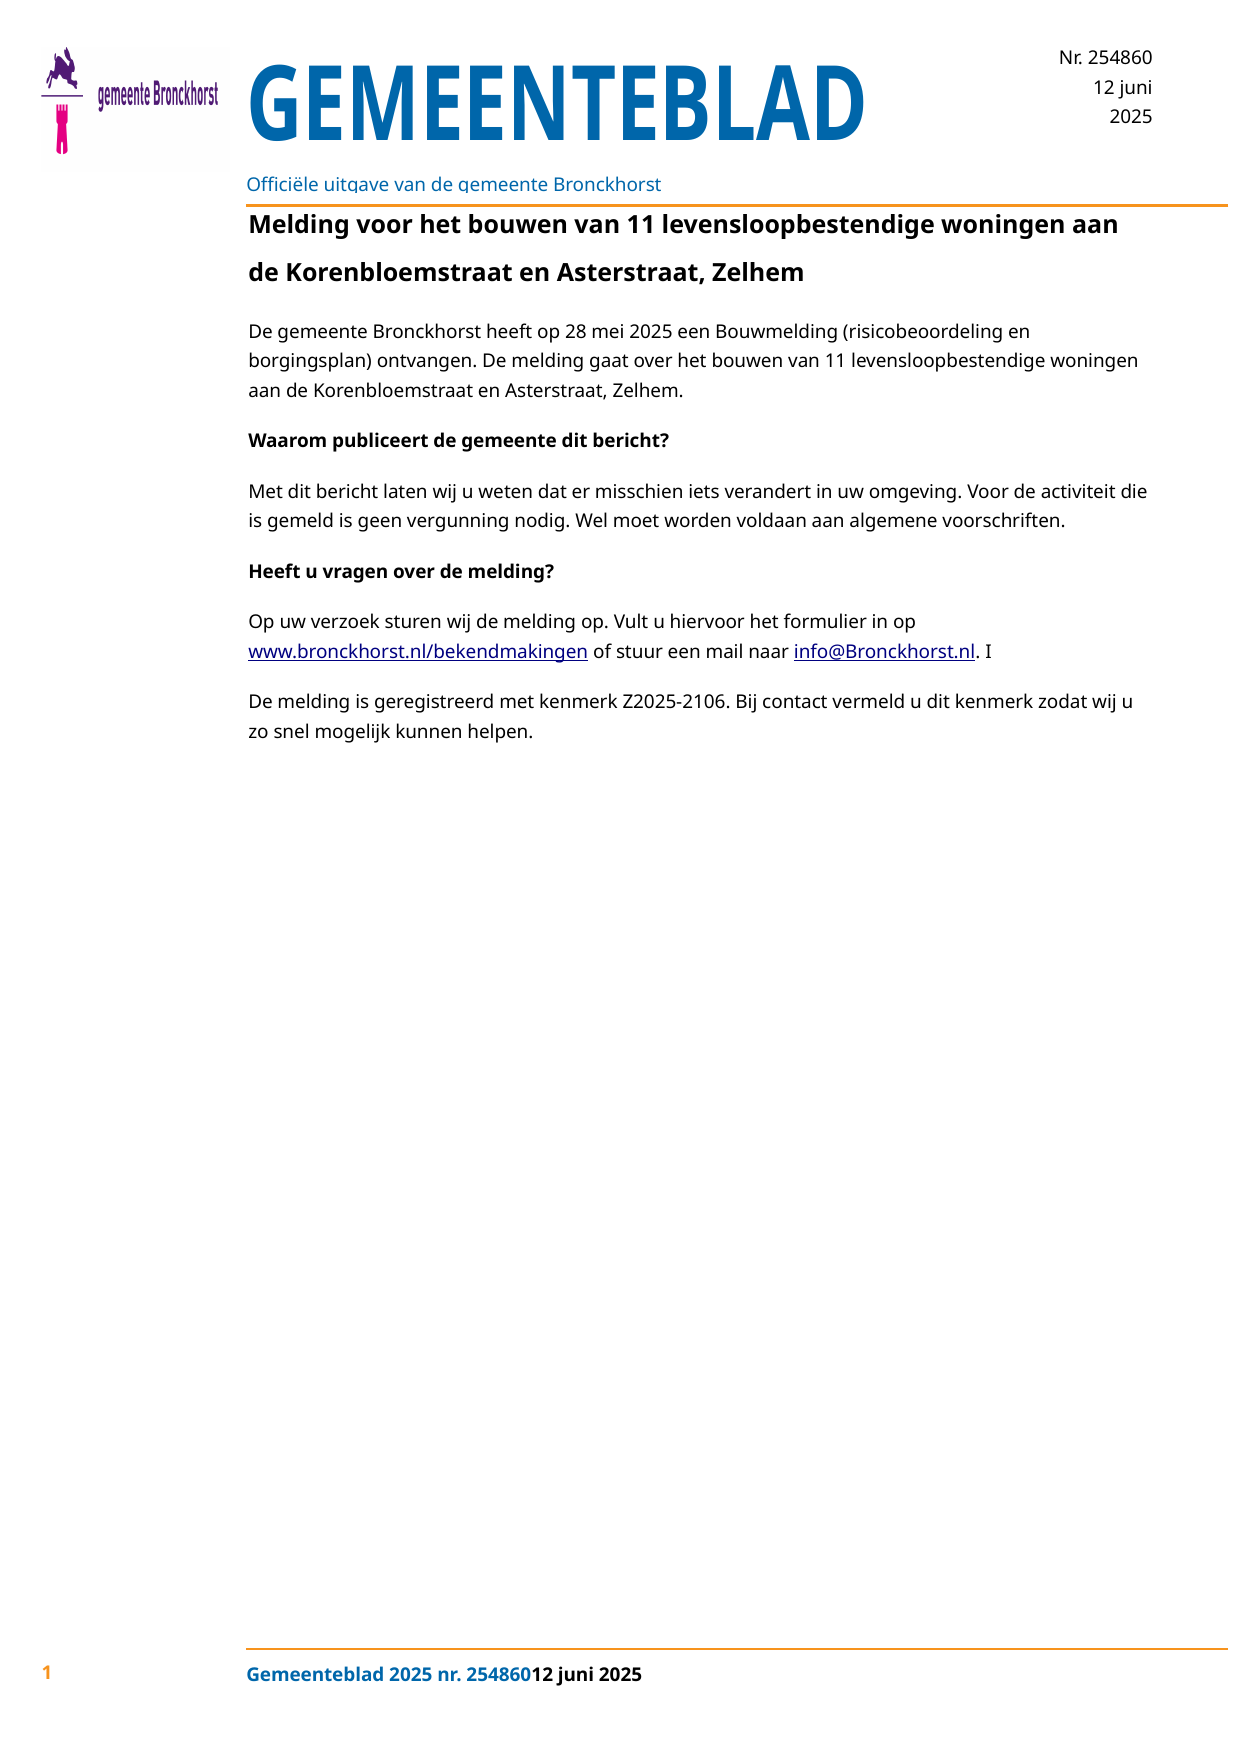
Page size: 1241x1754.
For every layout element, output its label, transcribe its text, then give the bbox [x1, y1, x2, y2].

text De melding is geregistreerd met kenmerk Z2025-2106. Bij contact vermeld u dit kenmerk zodat wij u zo snel mogelijk kunnen helpen. [248, 688, 1152, 744]
text Met dit bericht laten wij u weten dat er misschien iets verandert in uw omgeving. Voor de activiteit die is gemeld is geen vergunning nodig. Wel moet worden voldaan aan algemene voorschriften. [248, 478, 1152, 533]
text Melding voor het bouwen van 11 levensloopbestendige woningen aan de Korenbloemstraat en Asterstraat, Zelhem [248, 207, 1152, 288]
text Op uw verzoek sturen wij de melding op. Vult u hiervoor het formulier in op www.bronckhorst.nl/bekendmakingen of stuur een mail naar info@Bronckhorst.nl. I [248, 608, 1152, 664]
picture [41, 47, 231, 172]
text Heeft u vragen over de melding? [248, 558, 1152, 584]
text De gemeente Bronckhorst heeft op 28 mei 2025 een Bouwmelding (risicobeoordeling en borgingsplan) ontvangen. De melding gaat over het bouwen van 11 levensloopbestendige woningen aan de Korenbloemstraat en Asterstraat, Zelhem. [248, 318, 1152, 403]
text Waarom publiceert de gemeente dit bericht? [248, 427, 1152, 453]
